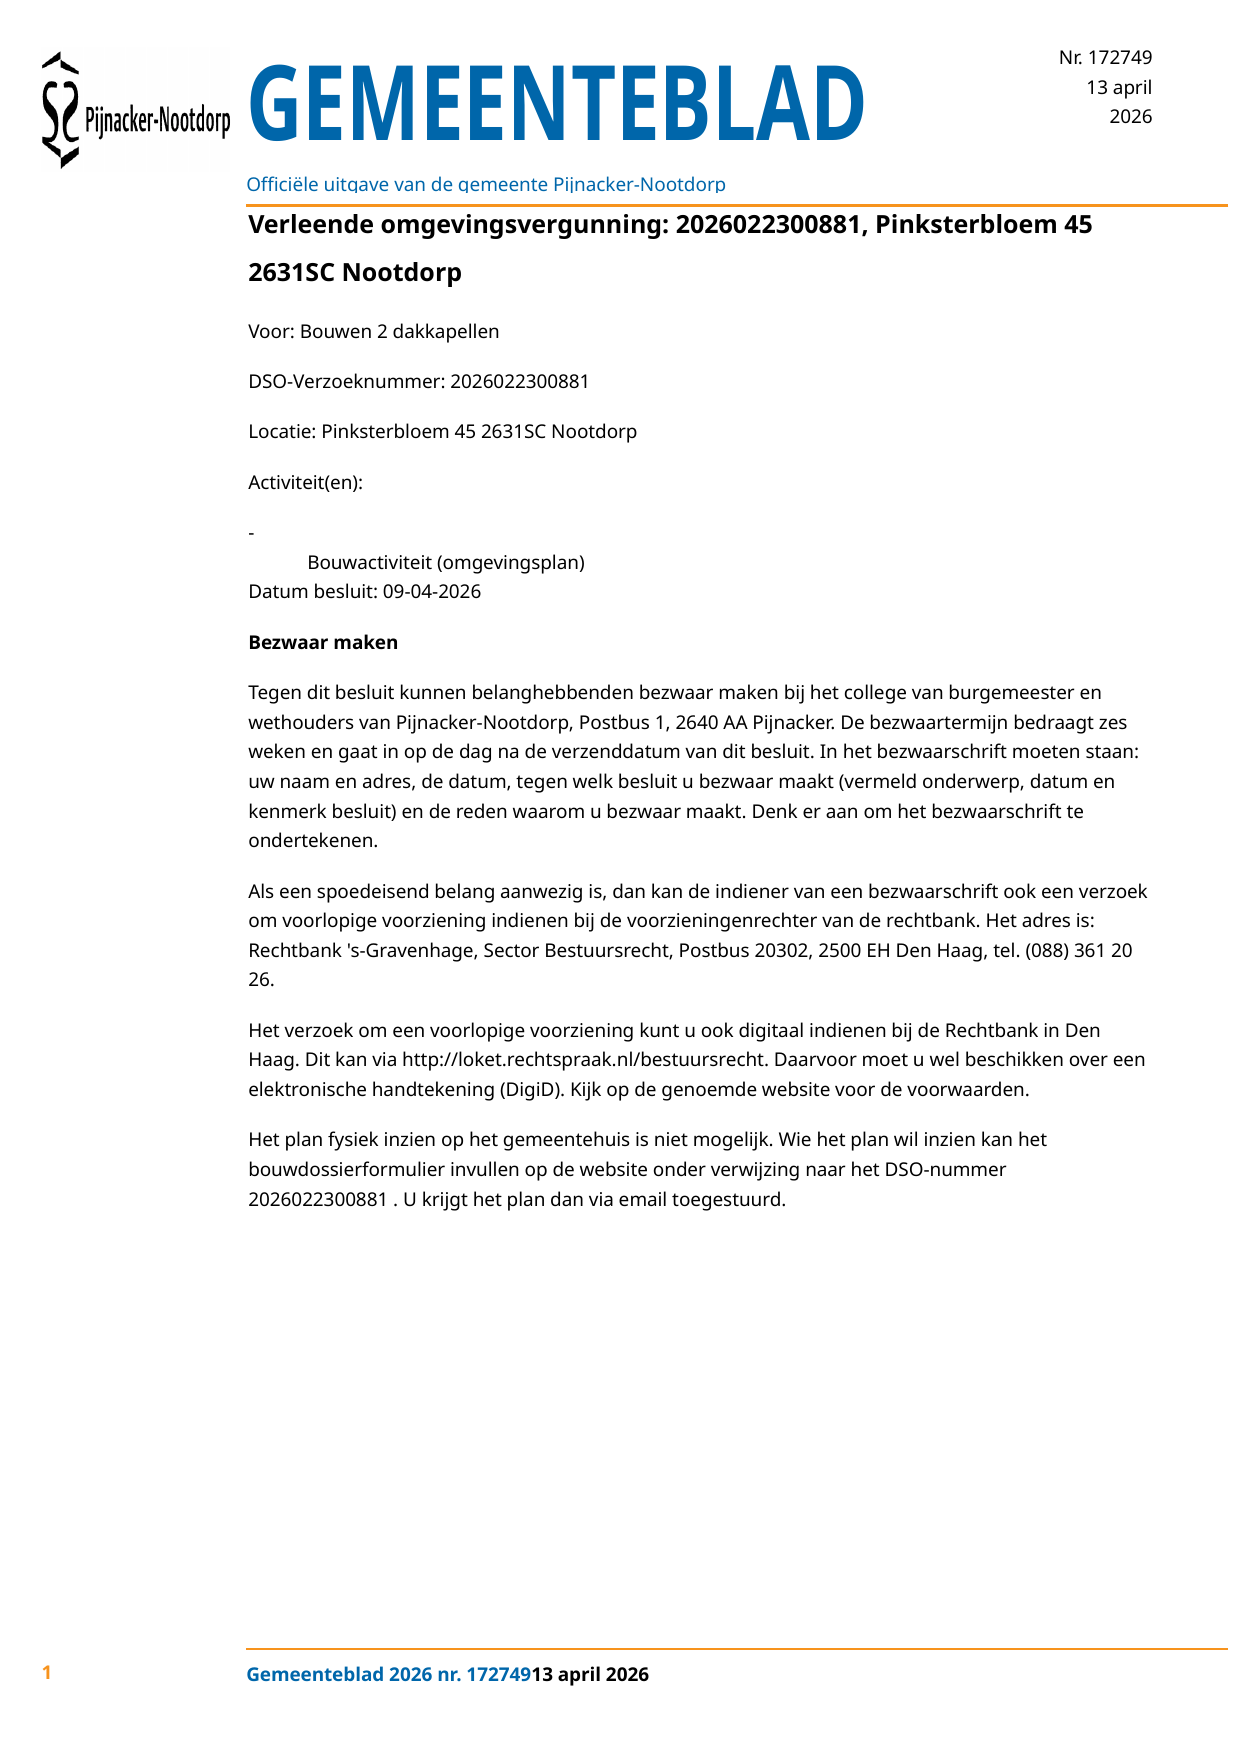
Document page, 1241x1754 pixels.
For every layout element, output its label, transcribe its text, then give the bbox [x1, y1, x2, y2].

text DSO-Verzoeknummer: 2026022300881 [248, 368, 1152, 394]
text Datum besluit: 09-04-2026 [248, 579, 1152, 604]
text Locatie: Pinksterbloem 45 2631SC Nootdorp [248, 419, 1152, 444]
text Activiteit(en): [248, 469, 1152, 495]
text Als een spoedeisend belang aanwezig is, dan kan de indiener van een bezwaarschrift ook een verzoek om voorlopige voorziening indienen bij de voorzieningenrechter van de rechtbank. Het adres is: Rechtbank 's-Gravenhage, Sector Bestuursrecht, Postbus 20302, 2500 EH Den Haag, tel. (088) 361 20 26. [248, 878, 1152, 992]
list Bouwactiviteit (omgevingsplan) [248, 549, 1152, 575]
picture [41, 47, 231, 172]
text Het plan fysiek inzien op het gemeentehuis is niet mogelijk. Wie het plan wil inzien kan het bouwdossierformulier invullen op de website onder verwijzing naar het DSO-nummer 2026022300881 . U krijgt het plan dan via email toegestuurd. [248, 1127, 1152, 1212]
text Tegen dit besluit kunnen belanghebbenden bezwaar maken bij het college van burgemeester en wethouders van Pijnacker-Nootdorp, Postbus 1, 2640 AA Pijnacker. De bezwaartermijn bedraagt zes weken en gaat in op de dag na de verzenddatum van dit besluit. In het bezwaarschrift moeten staan: uw naam en adres, de datum, tegen welk besluit u bezwaar maakt (vermeld onderwerp, datum en kenmerk besluit) en de reden waarom u bezwaar maakt. Denk er aan om het bezwaarschrift te ondertekenen. [248, 679, 1152, 853]
text Verleende omgevingsvergunning: 2026022300881, Pinksterbloem 45 2631SC Nootdorp [248, 207, 1152, 288]
text Het verzoek om een voorlopige voorziening kunt u ook digitaal indienen bij de Rechtbank in Den Haag. Dit kan via http://loket.rechtspraak.nl/bestuursrecht. Daarvoor moet u wel beschikken over een elektronische handtekening (DigiD). Kijk op de genoemde website voor de voorwaarden. [248, 1017, 1152, 1102]
text Voor: Bouwen 2 dakkapellen [248, 318, 1152, 344]
text Bezwaar maken [248, 629, 1152, 655]
